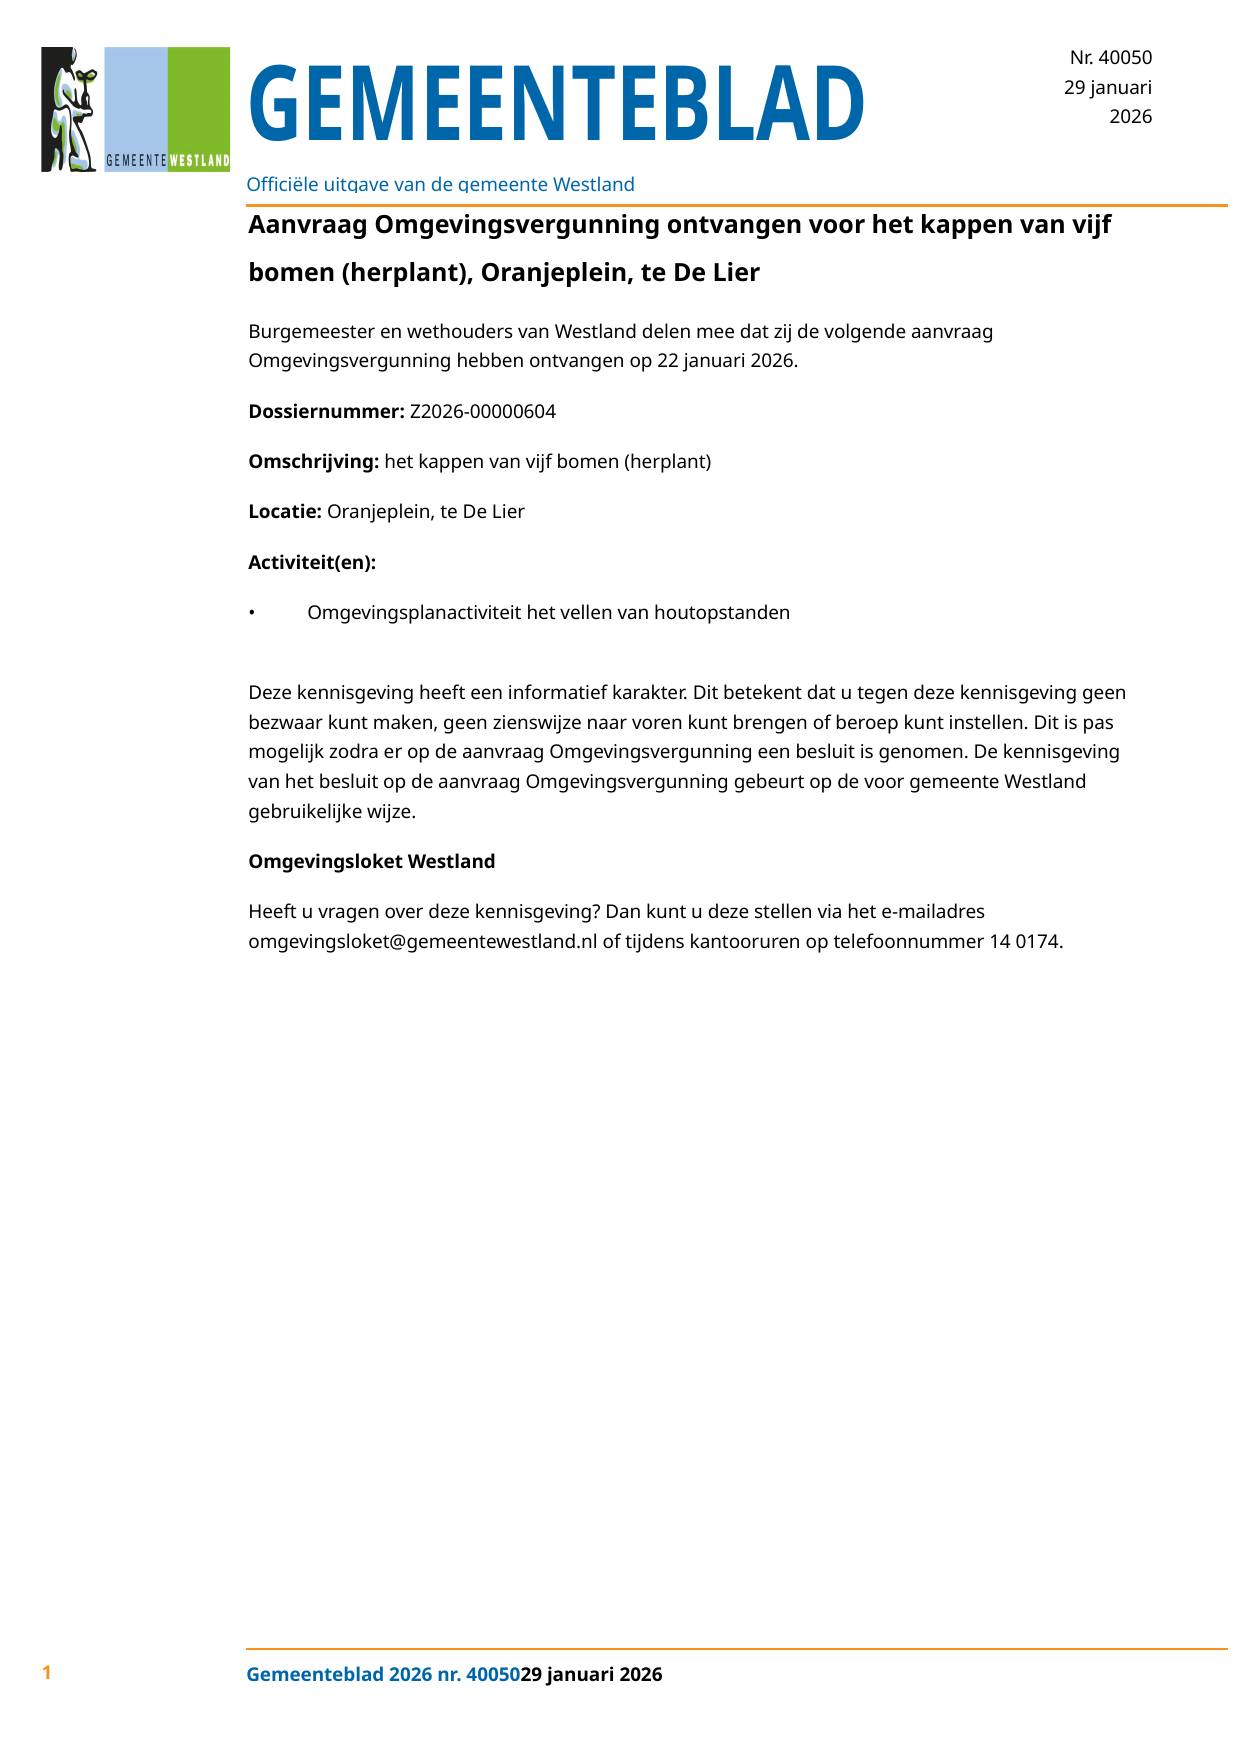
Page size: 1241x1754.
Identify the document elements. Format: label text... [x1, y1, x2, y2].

text Aanvraag Omgevingsvergunning ontvangen voor het kappen van vijf bomen (herplant), Oranjeplein, te De Lier [248, 207, 1152, 288]
text Burgemeester en wethouders van Westland delen mee dat zij de volgende aanvraag Omgevingsvergunning hebben ontvangen op 22 januari 2026. [248, 318, 1152, 373]
text Omgevingsloket Westland [248, 848, 1152, 874]
text Heeft u vragen over deze kennisgeving? Dan kunt u deze stellen via het e-mailadres omgevingsloket@gemeentewestland.nl of tijdens kantooruren op telefoonnummer 14 0174. [248, 899, 1152, 954]
picture [41, 47, 231, 172]
text Locatie: Oranjeplein, te De Lier [248, 499, 1152, 524]
text Activiteit(en): [248, 549, 1152, 575]
text Dossiernummer: Z2026-00000604 [248, 398, 1152, 424]
list Omgevingsplanactiviteit het vellen van houtopstanden [248, 599, 1152, 625]
text Omschrijving: het kappen van vijf bomen (herplant) [248, 448, 1152, 474]
text Deze kennisgeving heeft een informatief karakter. Dit betekent dat u tegen deze kennisgeving geen bezwaar kunt maken, geen zienswijze naar voren kunt brengen of beroep kunt instellen. Dit is pas mogelijk zodra er op de aanvraag Omgevingsvergunning een besluit is genomen. De kennisgeving van het besluit op de aanvraag Omgevingsvergunning gebeurt op de voor gemeente Westland gebruikelijke wijze. [248, 679, 1152, 824]
